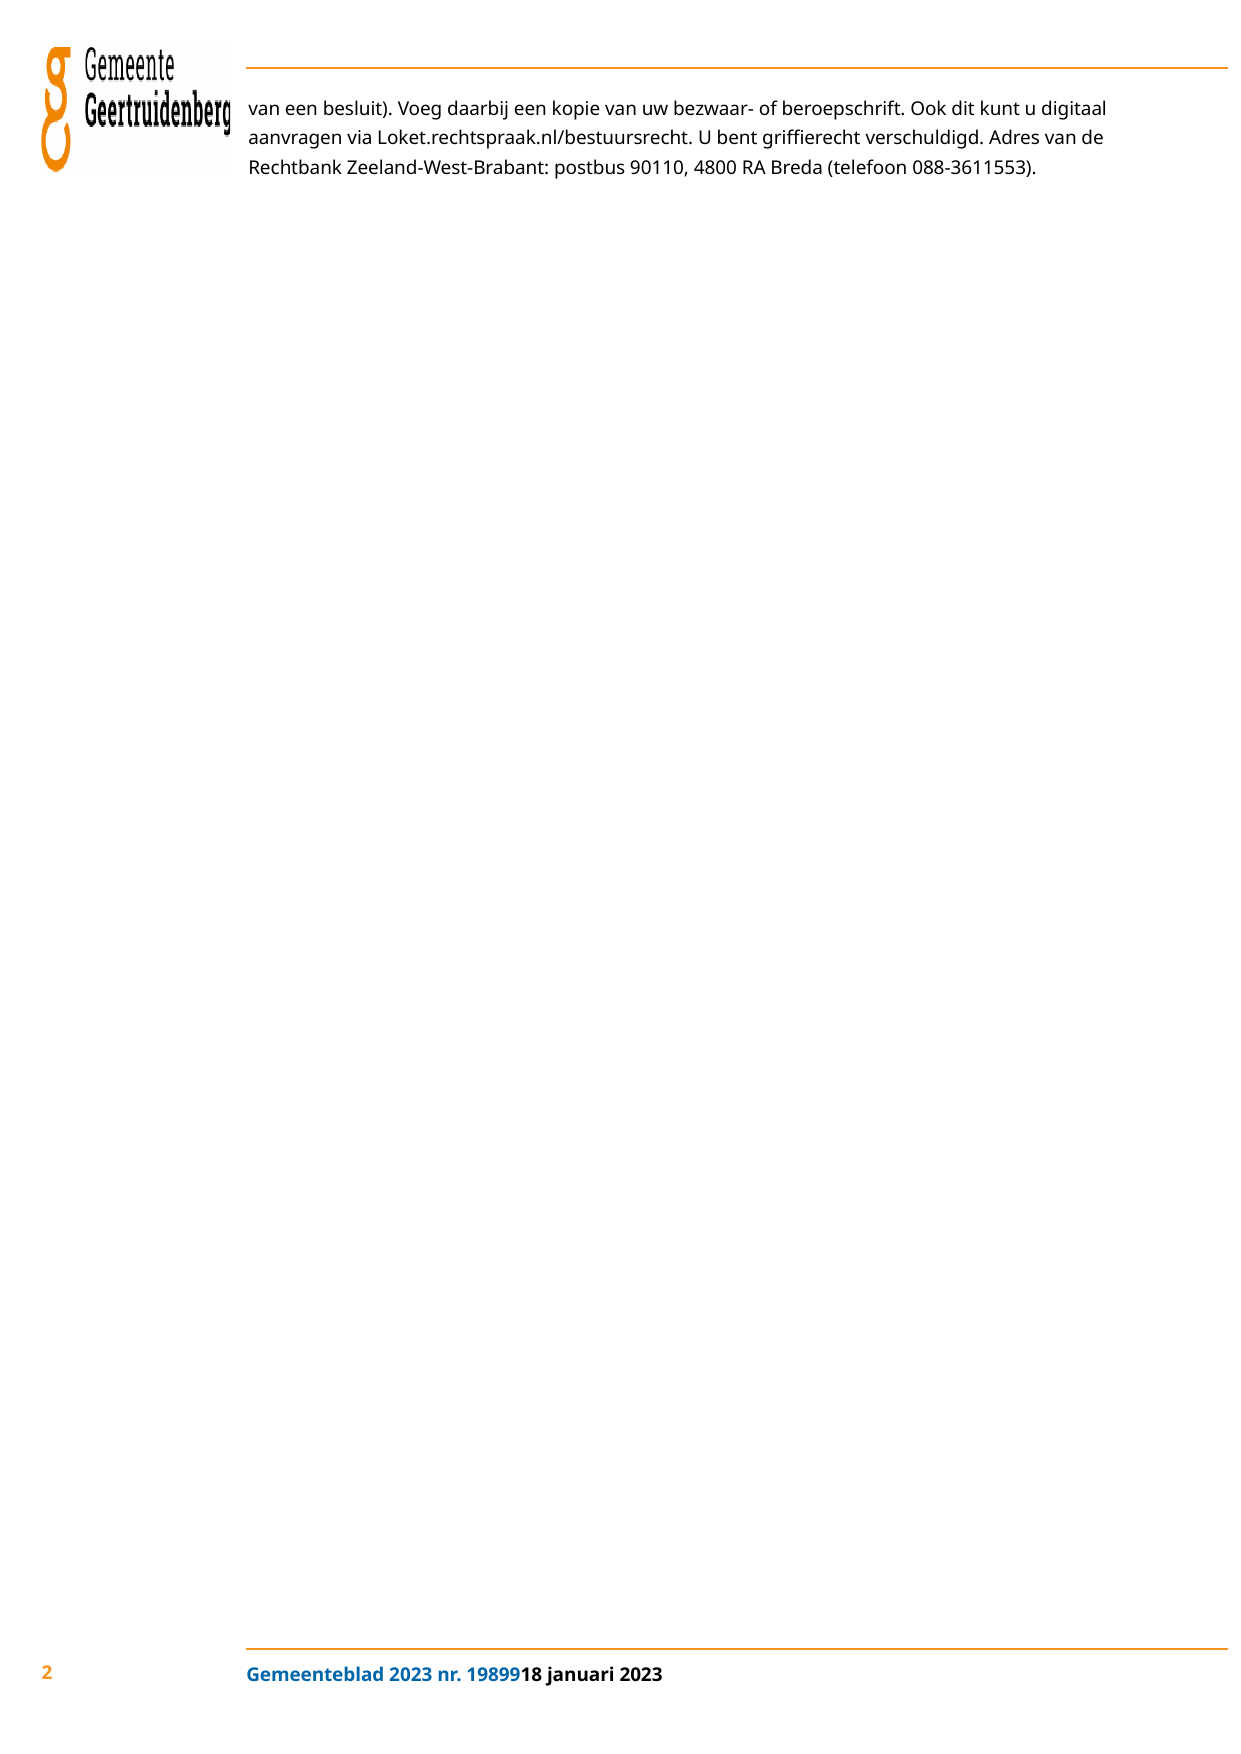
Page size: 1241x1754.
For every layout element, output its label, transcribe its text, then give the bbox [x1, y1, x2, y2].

text van een besluit). Voeg daarbij een kopie van uw bezwaar- of beroepschrift. Ook dit kunt u digitaal aanvragen via Loket.rechtspraak.nl/bestuursrecht. U bent griffierecht verschuldigd. Adres van de Rechtbank Zeeland-West-Brabant: postbus 90110, 4800 RA Breda (telefoon 088-3611553). [248, 95, 1152, 180]
picture [41, 47, 231, 172]
